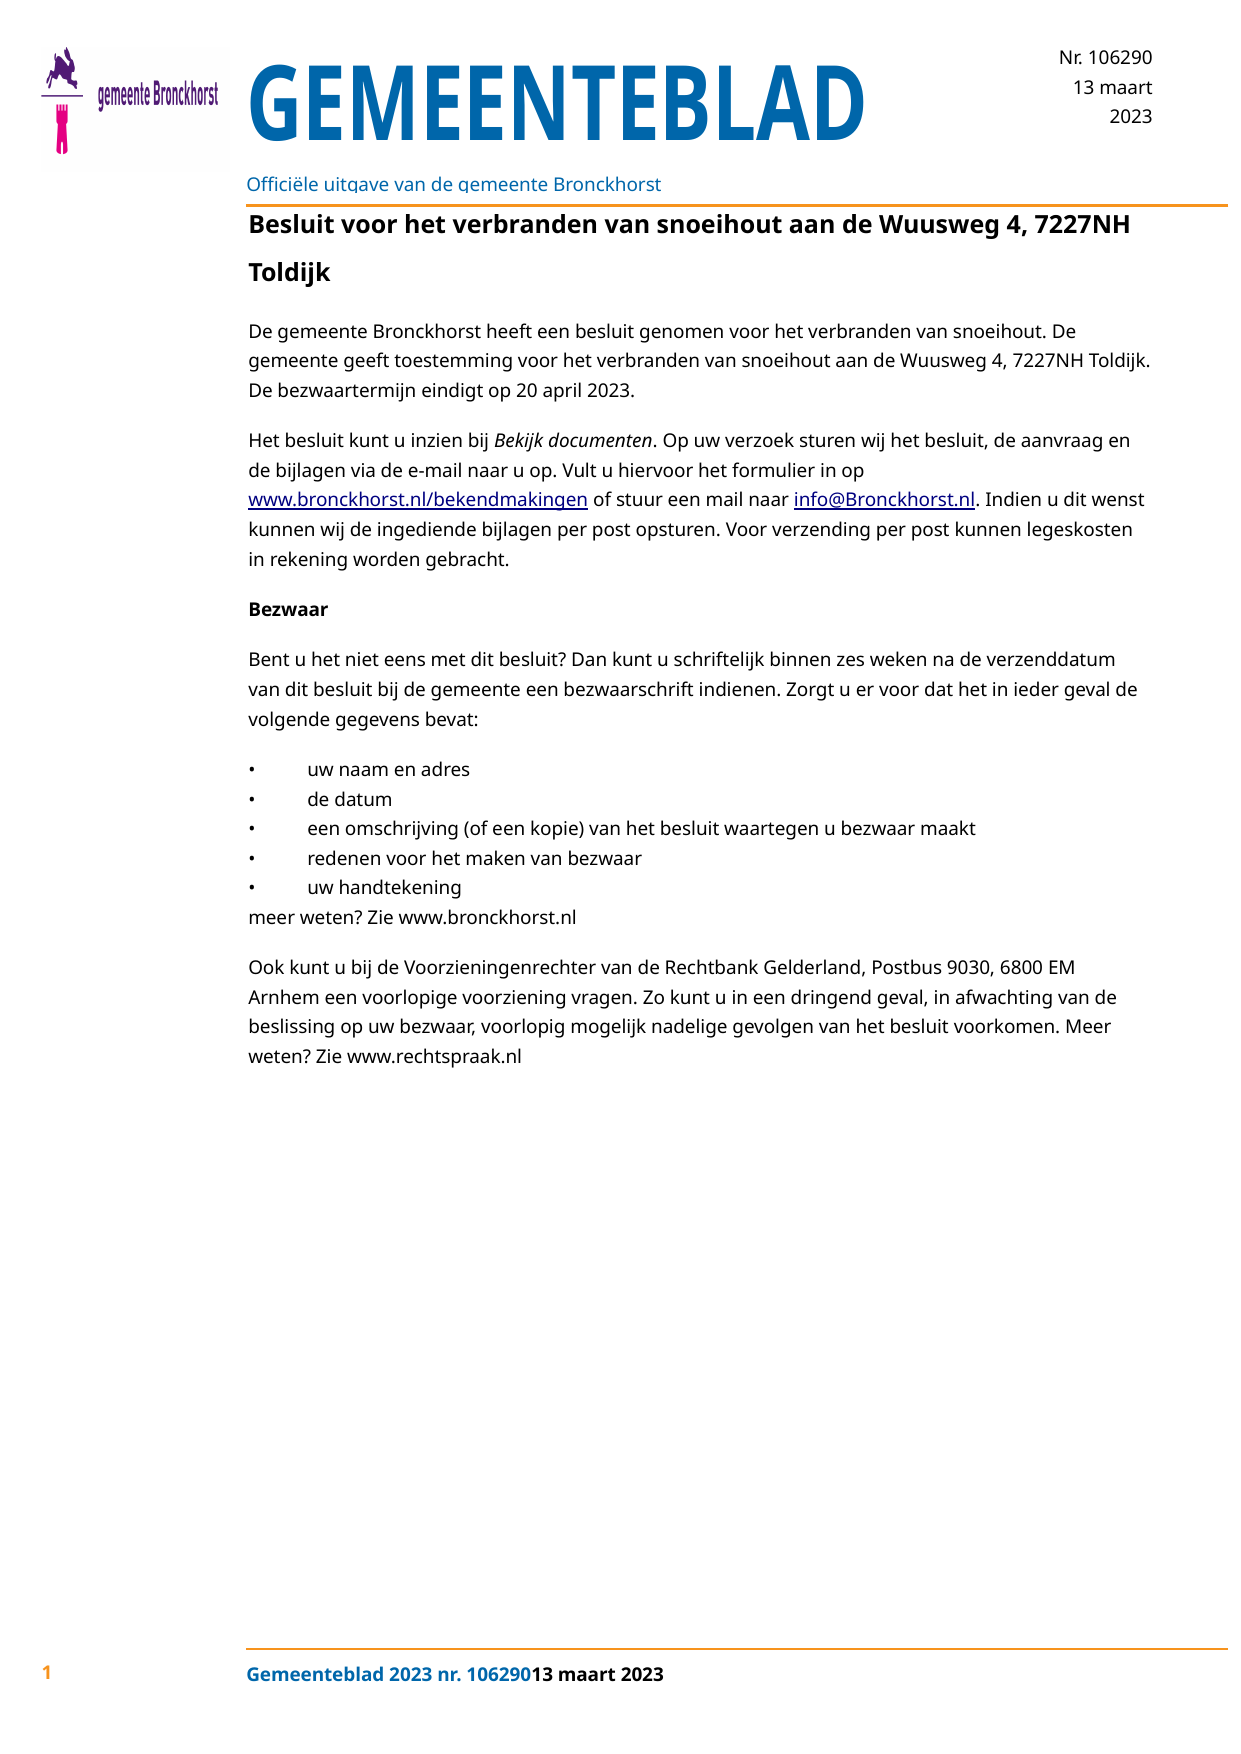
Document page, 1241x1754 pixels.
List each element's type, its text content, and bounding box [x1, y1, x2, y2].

text Ook kunt u bij de Voorzieningenrechter van de Rechtbank Gelderland, Postbus 9030, 6800 EM Arnhem een voorlopige voorziening vragen. Zo kunt u in een dringend geval, in afwachting van de beslissing op uw bezwaar, voorlopig mogelijk nadelige gevolgen van het besluit voorkomen. Meer weten? Zie www.rechtspraak.nl [248, 954, 1152, 1069]
text meer weten? Zie www.bronckhorst.nl [248, 904, 1152, 930]
list uw handtekening [248, 874, 1152, 900]
list uw naam en adres [248, 756, 1152, 782]
picture [41, 47, 231, 172]
list redenen voor het maken van bezwaar [248, 845, 1152, 871]
text Besluit voor het verbranden van snoeihout aan de Wuusweg 4, 7227NH Toldijk [248, 207, 1152, 288]
text De gemeente Bronckhorst heeft een besluit genomen voor het verbranden van snoeihout. De gemeente geeft toestemming voor het verbranden van snoeihout aan de Wuusweg 4, 7227NH Toldijk. De bezwaartermijn eindigt op 20 april 2023. [248, 318, 1152, 403]
text Bent u het niet eens met dit besluit? Dan kunt u schriftelijk binnen zes weken na de verzenddatum van dit besluit bij de gemeente een bezwaarschrift indienen. Zorgt u er voor dat het in ieder geval de volgende gegevens bevat: [248, 647, 1152, 732]
list de datum [248, 786, 1152, 812]
list een omschrijving (of een kopie) van het besluit waartegen u bezwaar maakt [248, 815, 1152, 841]
text Het besluit kunt u inzien bij Bekijk documenten. Op uw verzoek sturen wij het besluit, de aanvraag en de bijlagen via de e-mail naar u op. Vult u hiervoor het formulier in op www.bronckhorst.nl/bekendmakingen of stuur een mail naar info@Bronckhorst.nl. Indien u dit wenst kunnen wij de ingediende bijlagen per post opsturen. Voor verzending per post kunnen legeskosten in rekening worden gebracht. [248, 427, 1152, 572]
text Bezwaar [248, 596, 1152, 622]
